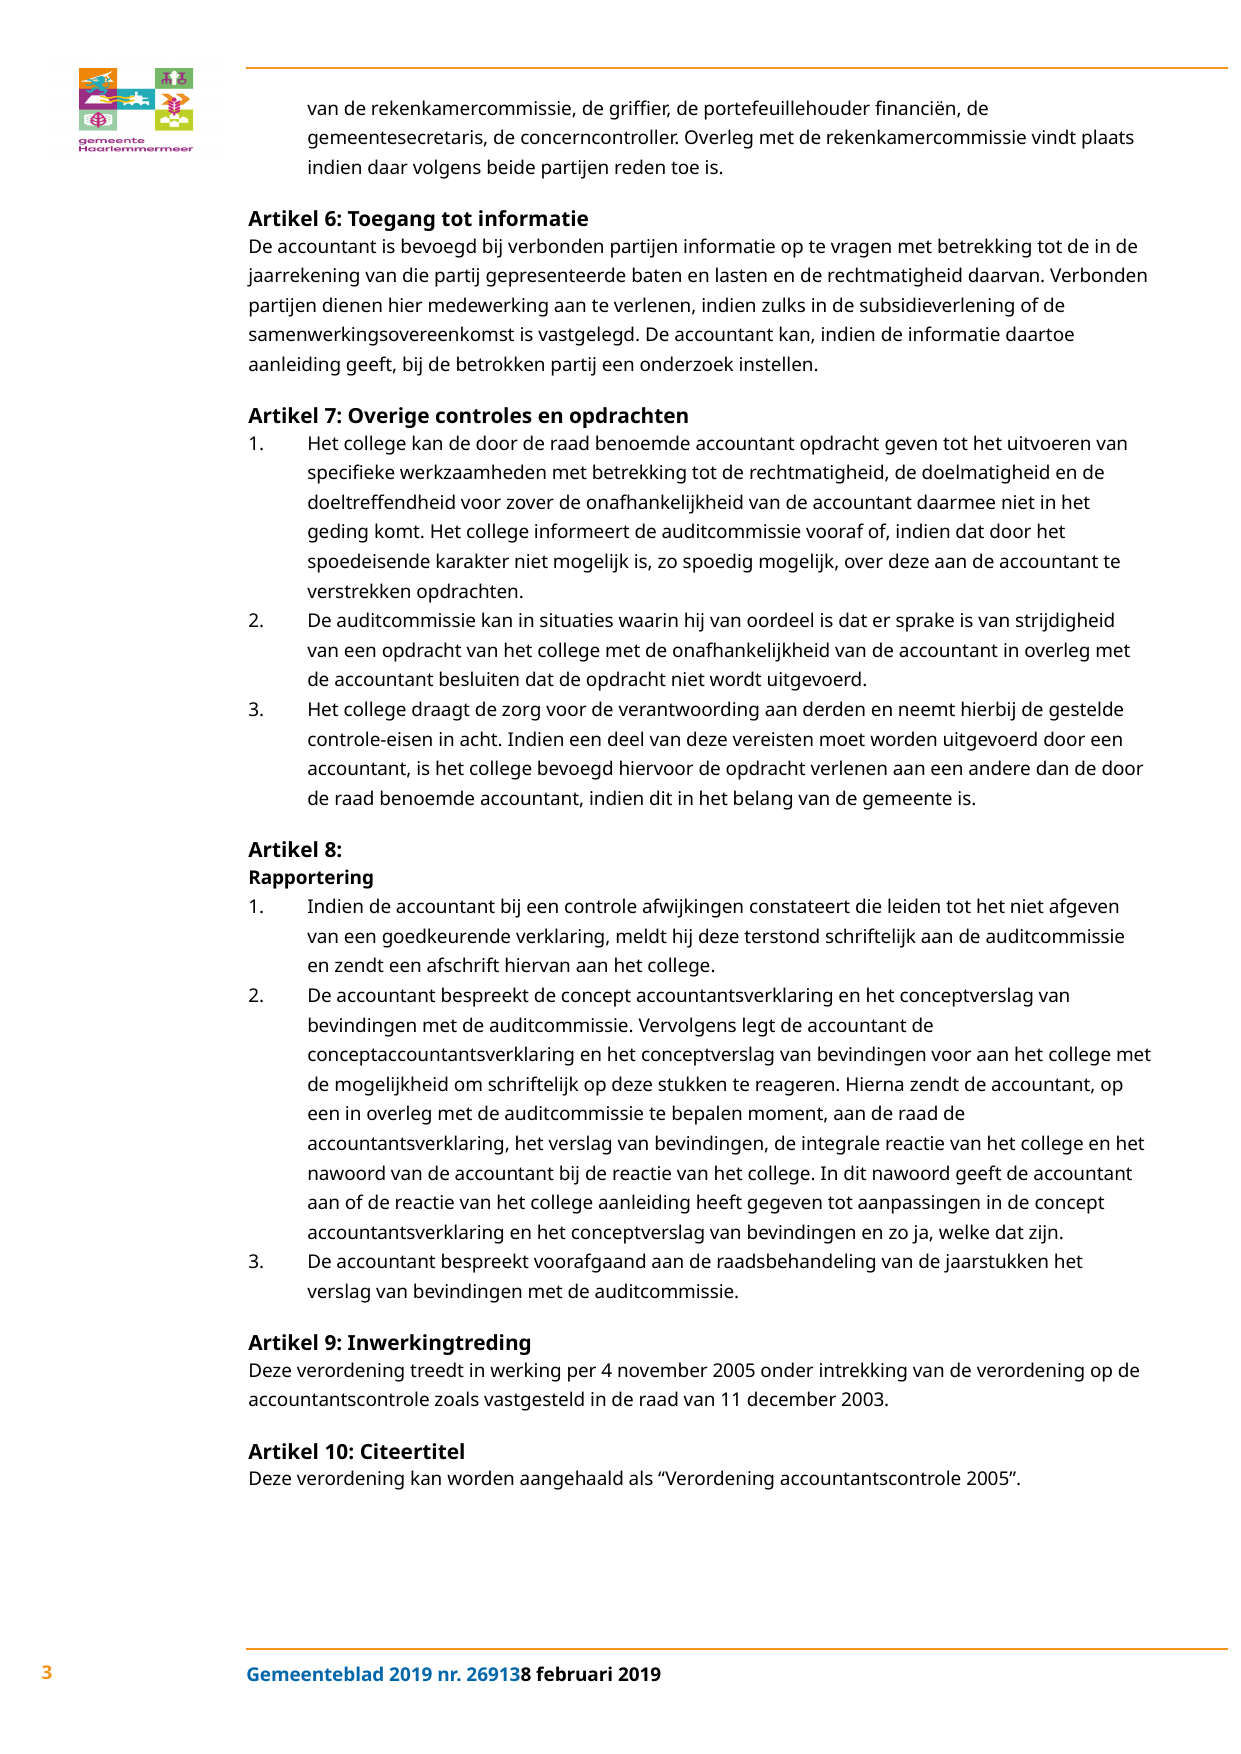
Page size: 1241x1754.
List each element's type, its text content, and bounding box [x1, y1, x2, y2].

text Artikel 7: Overige controles en opdrachten [248, 402, 1152, 430]
list Indien de accountant bij een controle afwijkingen constateert die leiden tot het niet afgeven van een goedkeurende verklaring, meldt hij deze terstond schriftelijk aan de auditcommissie en zendt een afschrift hiervan aan het college. [248, 893, 1152, 978]
text De accountant is bevoegd bij verbonden partijen informatie op te vragen met betrekking tot de in de jaarrekening van die partij gepresenteerde baten en lasten en de rechtmatigheid daarvan. Verbonden partijen dienen hier medewerking aan te verlenen, indien zulks in de subsidieverlening of de samenwerkingsovereenkomst is vastgelegd. De accountant kan, indien de informatie daartoe aanleiding geeft, bij de betrokken partij een onderzoek instellen. [248, 233, 1152, 377]
list De accountant bespreekt de concept accountantsverklaring en het conceptverslag van bevindingen met de auditcommissie. Vervolgens legt de accountant de conceptaccountantsverklaring en het conceptverslag van bevindingen voor aan het college met de mogelijkheid om schriftelijk op deze stukken te reageren. Hierna zendt de accountant, op een in overleg met de auditcommissie te bepalen moment, aan de raad de accountantsverklaring, het verslag van bevindingen, de integrale reactie van het college en het nawoord van de accountant bij de reactie van het college. In dit nawoord geeft de accountant aan of de reactie van het college aanleiding heeft gegeven tot aanpassingen in de concept accountantsverklaring en het conceptverslag van bevindingen en zo ja, welke dat zijn. [248, 982, 1152, 1244]
list De auditcommissie kan in situaties waarin hij van oordeel is dat er sprake is van strijdigheid van een opdracht van het college met de onafhankelijkheid van de accountant in overleg met de accountant besluiten dat de opdracht niet wordt uitgevoerd. [248, 607, 1152, 692]
text Deze verordening treedt in werking per 4 november 2005 onder intrekking van de verordening op de accountantscontrole zoals vastgesteld in de raad van 11 december 2003. [248, 1357, 1152, 1412]
text Rapportering [248, 864, 1152, 889]
text Artikel 8: [248, 835, 1152, 864]
picture [41, 47, 231, 172]
text Artikel 10: Citeertitel [248, 1437, 1152, 1465]
list Het college draagt de zorg voor de verantwoording aan derden en neemt hierbij de gestelde controle-eisen in acht. Indien een deel van deze vereisten moet worden uitgevoerd door een accountant, is het college bevoegd hiervoor de opdracht verlenen aan een andere dan de door de raad benoemde accountant, indien dit in het belang van de gemeente is. [248, 696, 1152, 811]
list Het college kan de door de raad benoemde accountant opdracht geven tot het uitvoeren van specifieke werkzaamheden met betrekking tot de rechtmatigheid, de doelmatigheid en de doeltreffendheid voor zover de onafhankelijkheid van de accountant daarmee niet in het geding komt. Het college informeert de auditcommissie vooraf of, indien dat door het spoedeisende karakter niet mogelijk is, zo spoedig mogelijk, over deze aan de accountant te verstrekken opdrachten. [248, 430, 1152, 604]
text Artikel 9: Inwerkingtreding [248, 1328, 1152, 1357]
text Deze verordening kan worden aangehaald als “Verordening accountantscontrole 2005”. [248, 1465, 1152, 1491]
text Artikel 6: Toegang tot informatie [248, 204, 1152, 233]
list De accountant bespreekt voorafgaand aan de raadsbehandeling van de jaarstukken het verslag van bevindingen met de auditcommissie. [248, 1248, 1152, 1304]
list van de rekenkamercommissie, de griffier, de portefeuillehouder financiën, de gemeentesecretaris, de concerncontroller. Overleg met de rekenkamercommissie vindt plaats indien daar volgens beide partijen reden toe is. [248, 95, 1152, 180]
